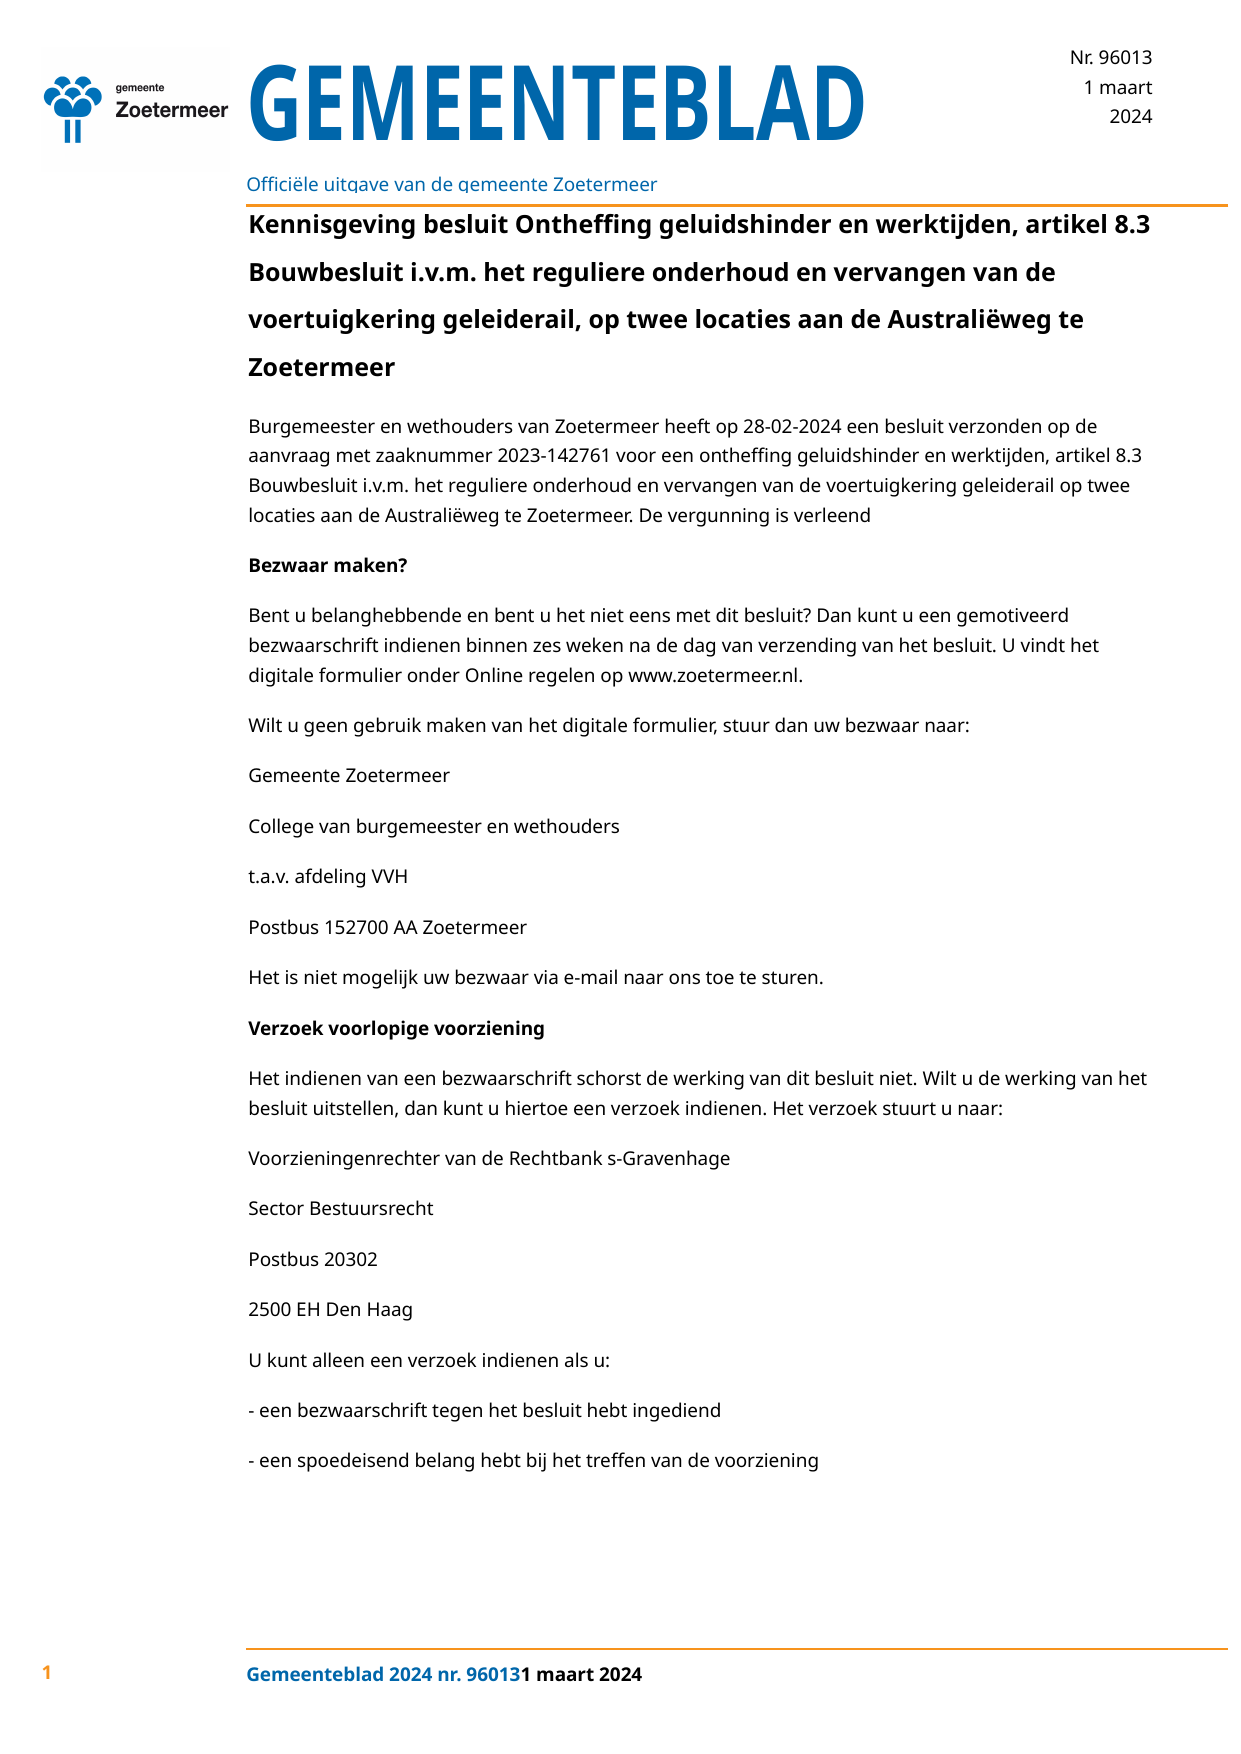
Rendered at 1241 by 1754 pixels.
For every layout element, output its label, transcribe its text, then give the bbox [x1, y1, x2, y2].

text Gemeente Zoetermeer [248, 763, 1152, 788]
text Bezwaar maken? [248, 552, 1152, 578]
text Het indienen van een bezwaarschrift schorst de werking van dit besluit niet. Wilt u de werking van het besluit uitstellen, dan kunt u hiertoe een verzoek indienen. Het verzoek stuurt u naar: [248, 1065, 1152, 1121]
text 2500 EH Den Haag [248, 1296, 1152, 1322]
text Postbus 152700 AA Zoetermeer [248, 914, 1152, 940]
text Sector Bestuursrecht [248, 1196, 1152, 1221]
picture [41, 47, 231, 172]
text Bent u belanghebbende en bent u het niet eens met dit besluit? Dan kunt u een gemotiveerd bezwaarschrift indienen binnen zes weken na de dag van verzending van het besluit. U vindt het digitale formulier onder Online regelen op www.zoetermeer.nl. [248, 603, 1152, 688]
text College van burgemeester en wethouders [248, 813, 1152, 839]
text Wilt u geen gebruik maken van het digitale formulier, stuur dan uw bezwaar naar: [248, 712, 1152, 738]
text Verzoek voorlopige voorziening [248, 1015, 1152, 1041]
text Burgemeester en wethouders van Zoetermeer heeft op 28-02-2024 een besluit verzonden op de aanvraag met zaaknummer 2023-142761 voor een ontheffing geluidshinder en werktijden, artikel 8.3 Bouwbesluit i.v.m. het reguliere onderhoud en vervangen van de voertuigkering geleiderail op twee locaties aan de Australiëweg te Zoetermeer. De vergunning is verleend [248, 413, 1152, 528]
text t.a.v. afdeling VVH [248, 863, 1152, 889]
text Postbus 20302 [248, 1246, 1152, 1272]
text Kennisgeving besluit Ontheffing geluidshinder en werktijden, artikel 8.3 Bouwbesluit i.v.m. het reguliere onderhoud en vervangen van de voertuigkering geleiderail, op twee locaties aan de Australiëweg te Zoetermeer [248, 207, 1152, 384]
text - een spoedeisend belang hebt bij het treffen van de voorziening [248, 1448, 1152, 1473]
text - een bezwaarschrift tegen het besluit hebt ingediend [248, 1397, 1152, 1423]
text U kunt alleen een verzoek indienen als u: [248, 1347, 1152, 1373]
text Voorzieningenrechter van de Rechtbank s-Gravenhage [248, 1145, 1152, 1171]
text Het is niet mogelijk uw bezwaar via e-mail naar ons toe te sturen. [248, 964, 1152, 990]
